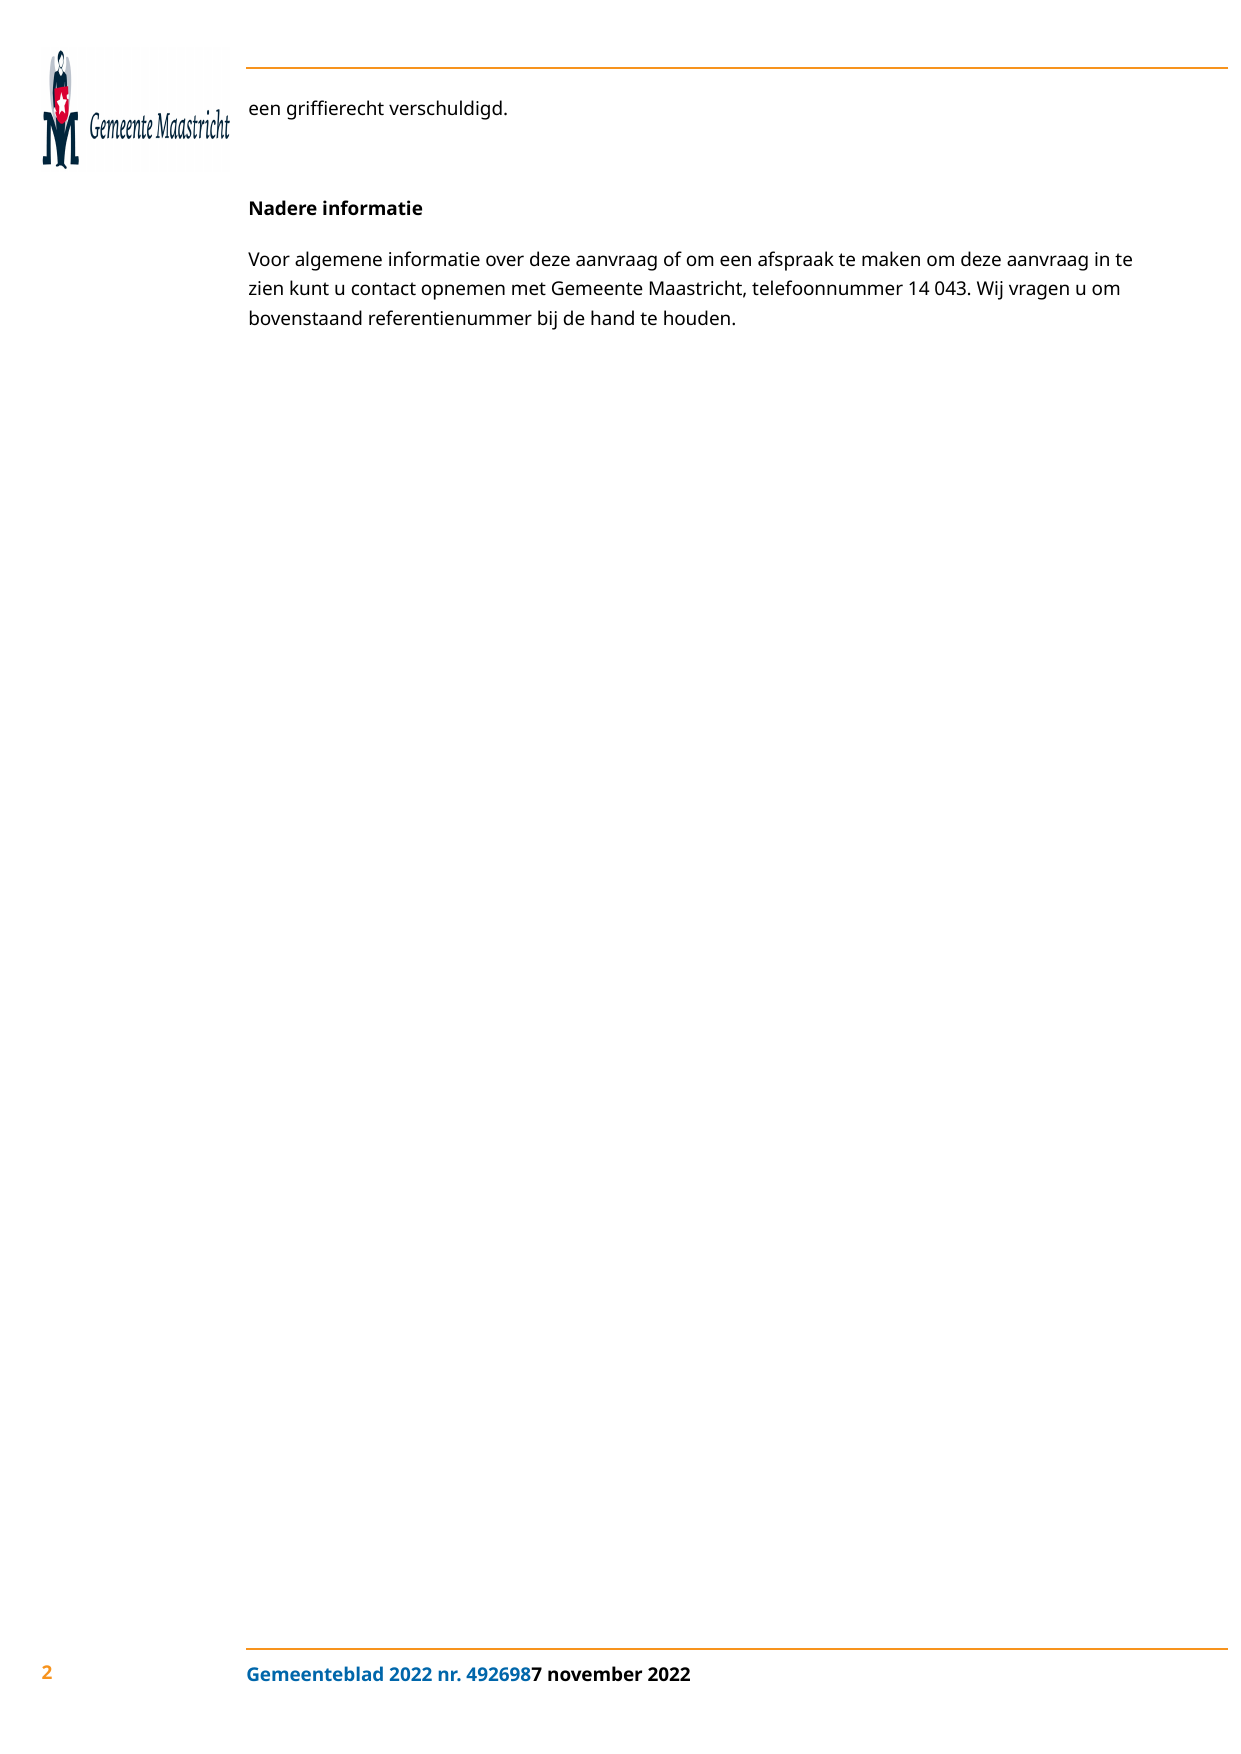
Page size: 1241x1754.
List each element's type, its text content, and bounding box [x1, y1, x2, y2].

text Voor algemene informatie over deze aanvraag of om een afspraak te maken om deze aanvraag in te zien kunt u contact opnemen met Gemeente Maastricht, telefoonnummer 14 043. Wij vragen u om bovenstaand referentienummer bij de hand te houden. [248, 246, 1152, 331]
picture [41, 47, 231, 172]
text een griffierecht verschuldigd. [248, 95, 1152, 121]
text Nadere informatie [248, 196, 1152, 221]
